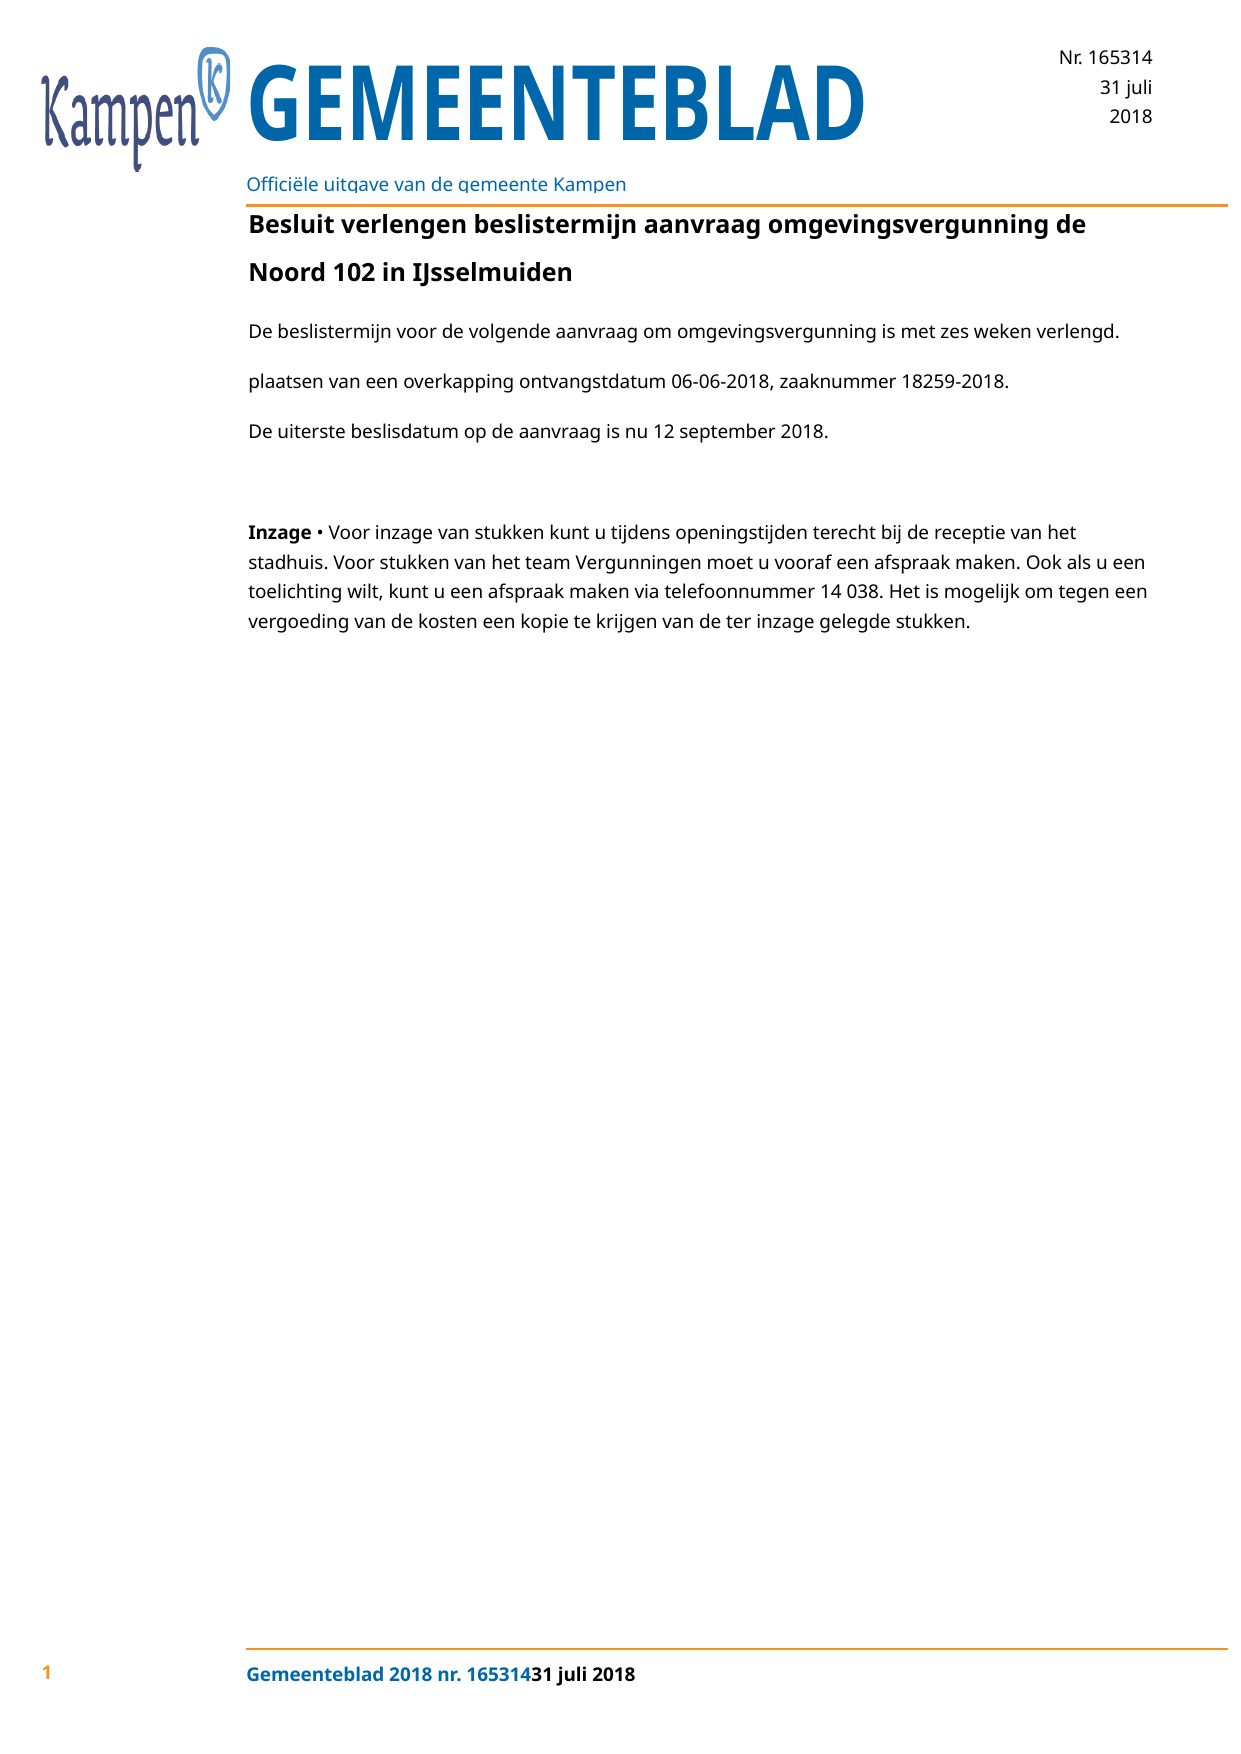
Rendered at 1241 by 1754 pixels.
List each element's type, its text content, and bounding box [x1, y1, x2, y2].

text plaatsen van een overkapping ontvangstdatum 06-06-2018, zaaknummer 18259-2018. [248, 368, 1152, 394]
text Inzage • Voor inzage van stukken kunt u tijdens openingstijden terecht bij de receptie van het stadhuis. Voor stukken van het team Vergunningen moet u vooraf een afspraak maken. Ook als u een toelichting wilt, kunt u een afspraak maken via telefoonnummer 14 038. Het is mogelijk om tegen een vergoeding van de kosten een kopie te krijgen van de ter inzage gelegde stukken. [248, 519, 1152, 634]
text De beslistermijn voor de volgende aanvraag om omgevingsvergunning is met zes weken verlengd. [248, 318, 1152, 344]
picture [41, 47, 231, 172]
text Besluit verlengen beslistermijn aanvraag omgevingsvergunning de Noord 102 in IJsselmuiden [248, 207, 1152, 288]
text De uiterste beslisdatum op de aanvraag is nu 12 september 2018. [248, 419, 1152, 444]
